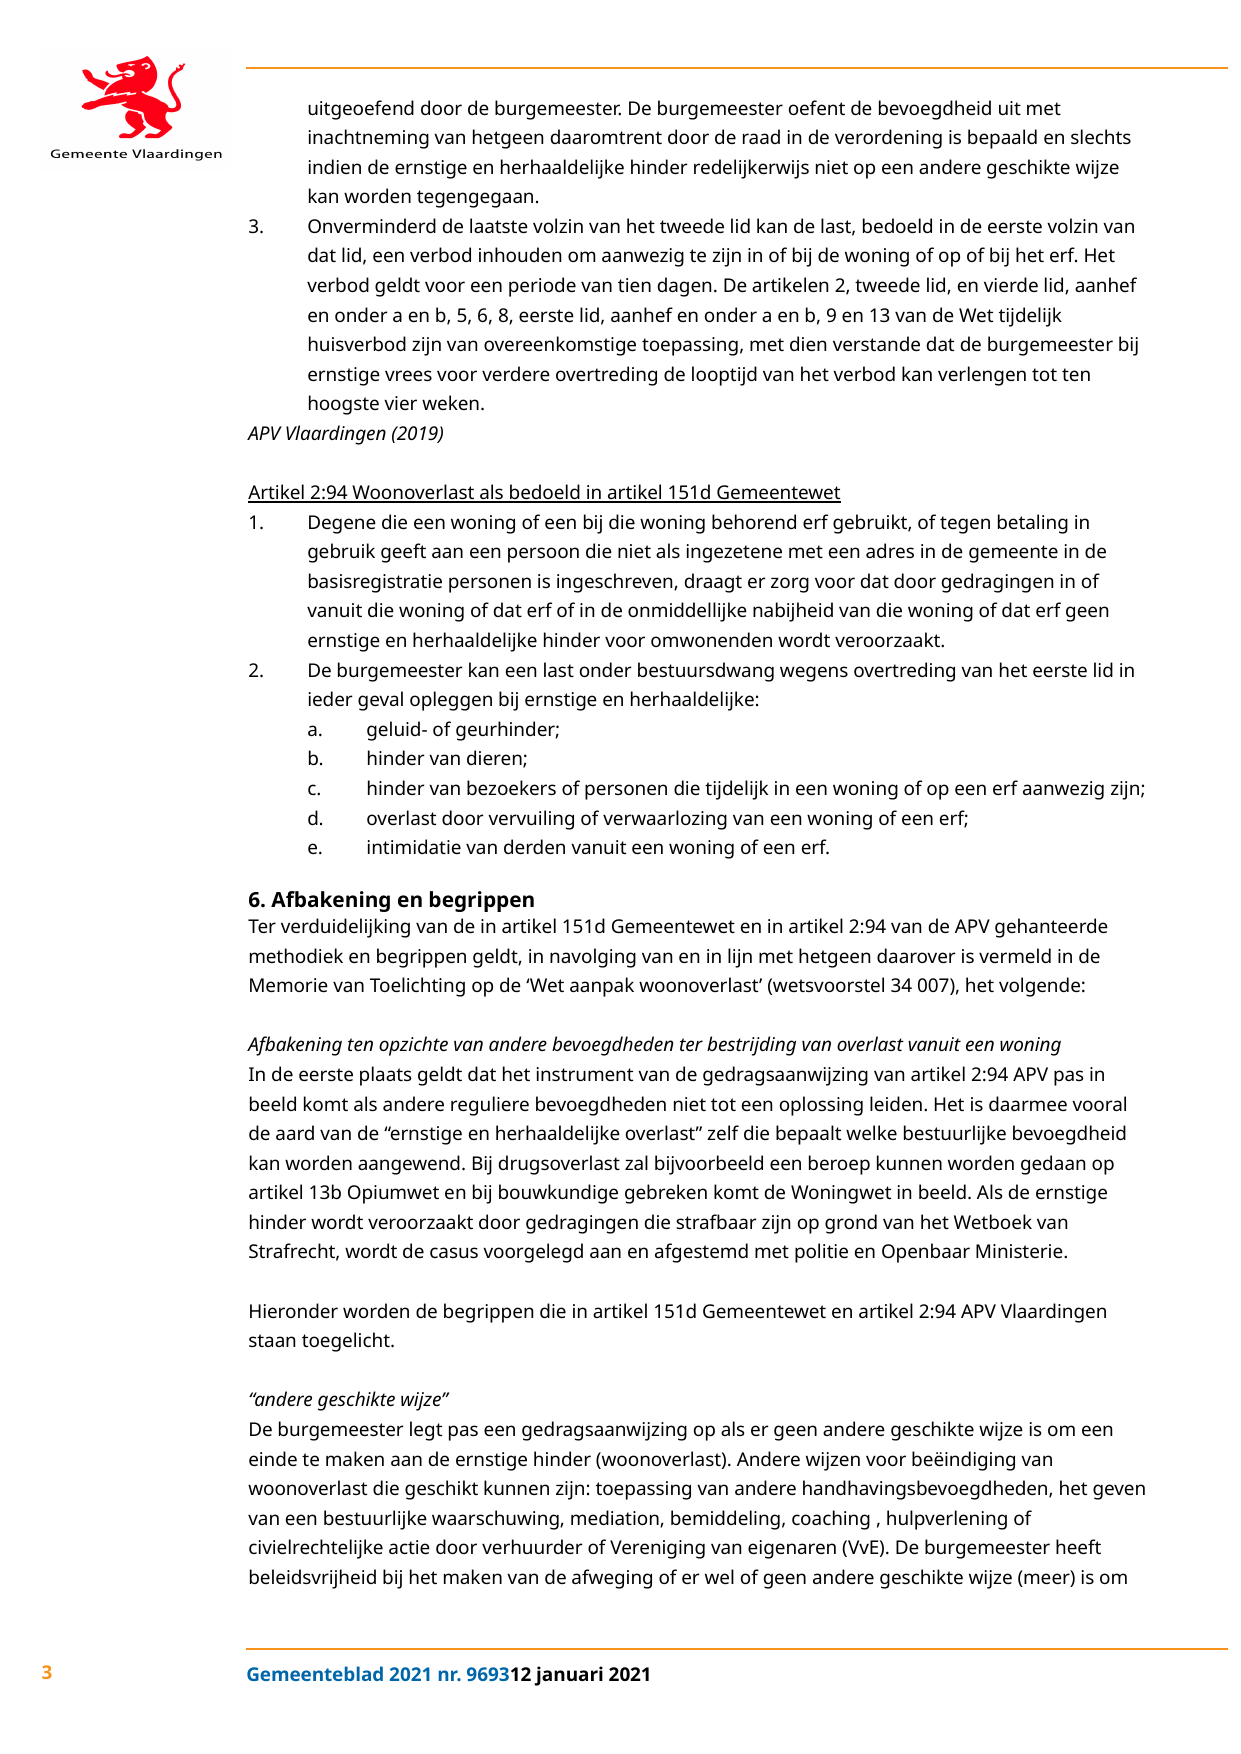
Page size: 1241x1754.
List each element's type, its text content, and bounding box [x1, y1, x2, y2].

list hinder van dieren; [307, 746, 1152, 771]
list intimidatie van derden vanuit een woning of een erf. [307, 834, 1152, 860]
text Ter verduidelijking van de in artikel 151d Gemeentewet en in artikel 2:94 van de APV gehanteerde methodiek en begrippen geldt, in navolging van en in lijn met hetgeen daarover is vermeld in de Memorie van Toelichting op de ‘Wet aanpak woonoverlast’ (wetsvoorstel 34 007), het volgende: [248, 913, 1152, 998]
list hinder van bezoekers of personen die tijdelijk in een woning of op een erf aanwezig zijn; [307, 775, 1152, 801]
text APV Vlaardingen (2019) [248, 420, 1152, 446]
list geluid- of geurhinder; [307, 716, 1152, 742]
text Hieronder worden de begrippen die in artikel 151d Gemeentewet en artikel 2:94 APV Vlaardingen staan toegelicht. [248, 1298, 1152, 1353]
text 6. Afbakening en begrippen [248, 885, 1152, 913]
list overlast door vervuiling of verwaarlozing van een woning of een erf; [307, 805, 1152, 831]
text Artikel 2:94 Woonoverlast als bedoeld in artikel 151d Gemeentewet [248, 479, 1152, 505]
text Afbakening ten opzichte van andere bevoegdheden ter bestrijding van overlast vanuit een woning [248, 1032, 1152, 1057]
list Degene die een woning of een bij die woning behorend erf gebruikt, of tegen betaling in gebruik geeft aan een persoon die niet als ingezetene met een adres in de gemeente in de basisregistratie personen is ingeschreven, draagt er zorg voor dat door gedragingen in of vanuit die woning of dat erf of in de onmiddellijke nabijheid van die woning of dat erf geen ernstige en herhaaldelijke hinder voor omwonenden wordt veroorzaakt. [248, 509, 1152, 653]
list De burgemeester kan een last onder bestuursdwang wegens overtreding van het eerste lid in ieder geval opleggen bij ernstige en herhaaldelijke: [248, 657, 1152, 712]
text In de eerste plaats geldt dat het instrument van de gedragsaanwijzing van artikel 2:94 APV pas in beeld komt als andere reguliere bevoegdheden niet tot een oplossing leiden. Het is daarmee vooral de aard van de “ernstige en herhaaldelijke overlast” zelf die bepaalt welke bestuurlijke bevoegdheid kan worden aangewend. Bij drugsoverlast zal bijvoorbeeld een beroep kunnen worden gedaan op artikel 13b Opiumwet en bij bouwkundige gebreken komt de Woningwet in beeld. Als de ernstige hinder wordt veroorzaakt door gedragingen die strafbaar zijn op grond van het Wetboek van Strafrecht, wordt de casus voorgelegd aan en afgestemd met politie en Openbaar Ministerie. [248, 1061, 1152, 1264]
text “andere geschikte wijze” [248, 1387, 1152, 1412]
list Onverminderd de laatste volzin van het tweede lid kan de last, bedoeld in de eerste volzin van dat lid, een verbod inhouden om aanwezig te zijn in of bij de woning of op of bij het erf. Het verbod geldt voor een periode van tien dagen. De artikelen 2, tweede lid, en vierde lid, aanhef en onder a en b, 5, 6, 8, eerste lid, aanhef en onder a en b, 9 en 13 van de Wet tijdelijk huisverbod zijn van overeenkomstige toepassing, met dien verstande dat de burgemeester bij ernstige vrees voor verdere overtreding de looptijd van het verbod kan verlengen tot ten hoogste vier weken. [248, 213, 1152, 416]
text De burgemeester legt pas een gedragsaanwijzing op als er geen andere geschikte wijze is om een einde te maken aan de ernstige hinder (woonoverlast). Andere wijzen voor beëindiging van woonoverlast die geschikt kunnen zijn: toepassing van andere handhavingsbevoegdheden, het geven van een bestuurlijke waarschuwing, mediation, bemiddeling, coaching , hulpverlening of civielrechtelijke actie door verhuurder of Vereniging van eigenaren (VvE). De burgemeester heeft beleidsvrijheid bij het maken van de afweging of er wel of geen andere geschikte wijze (meer) is om [248, 1416, 1152, 1590]
list uitgeoefend door de burgemeester. De burgemeester oefent de bevoegdheid uit met inachtneming van hetgeen daaromtrent door de raad in de verordening is bepaald en slechts indien de ernstige en herhaaldelijke hinder redelijkerwijs niet op een andere geschikte wijze kan worden tegengegaan. [248, 95, 1152, 209]
picture [41, 47, 231, 172]
